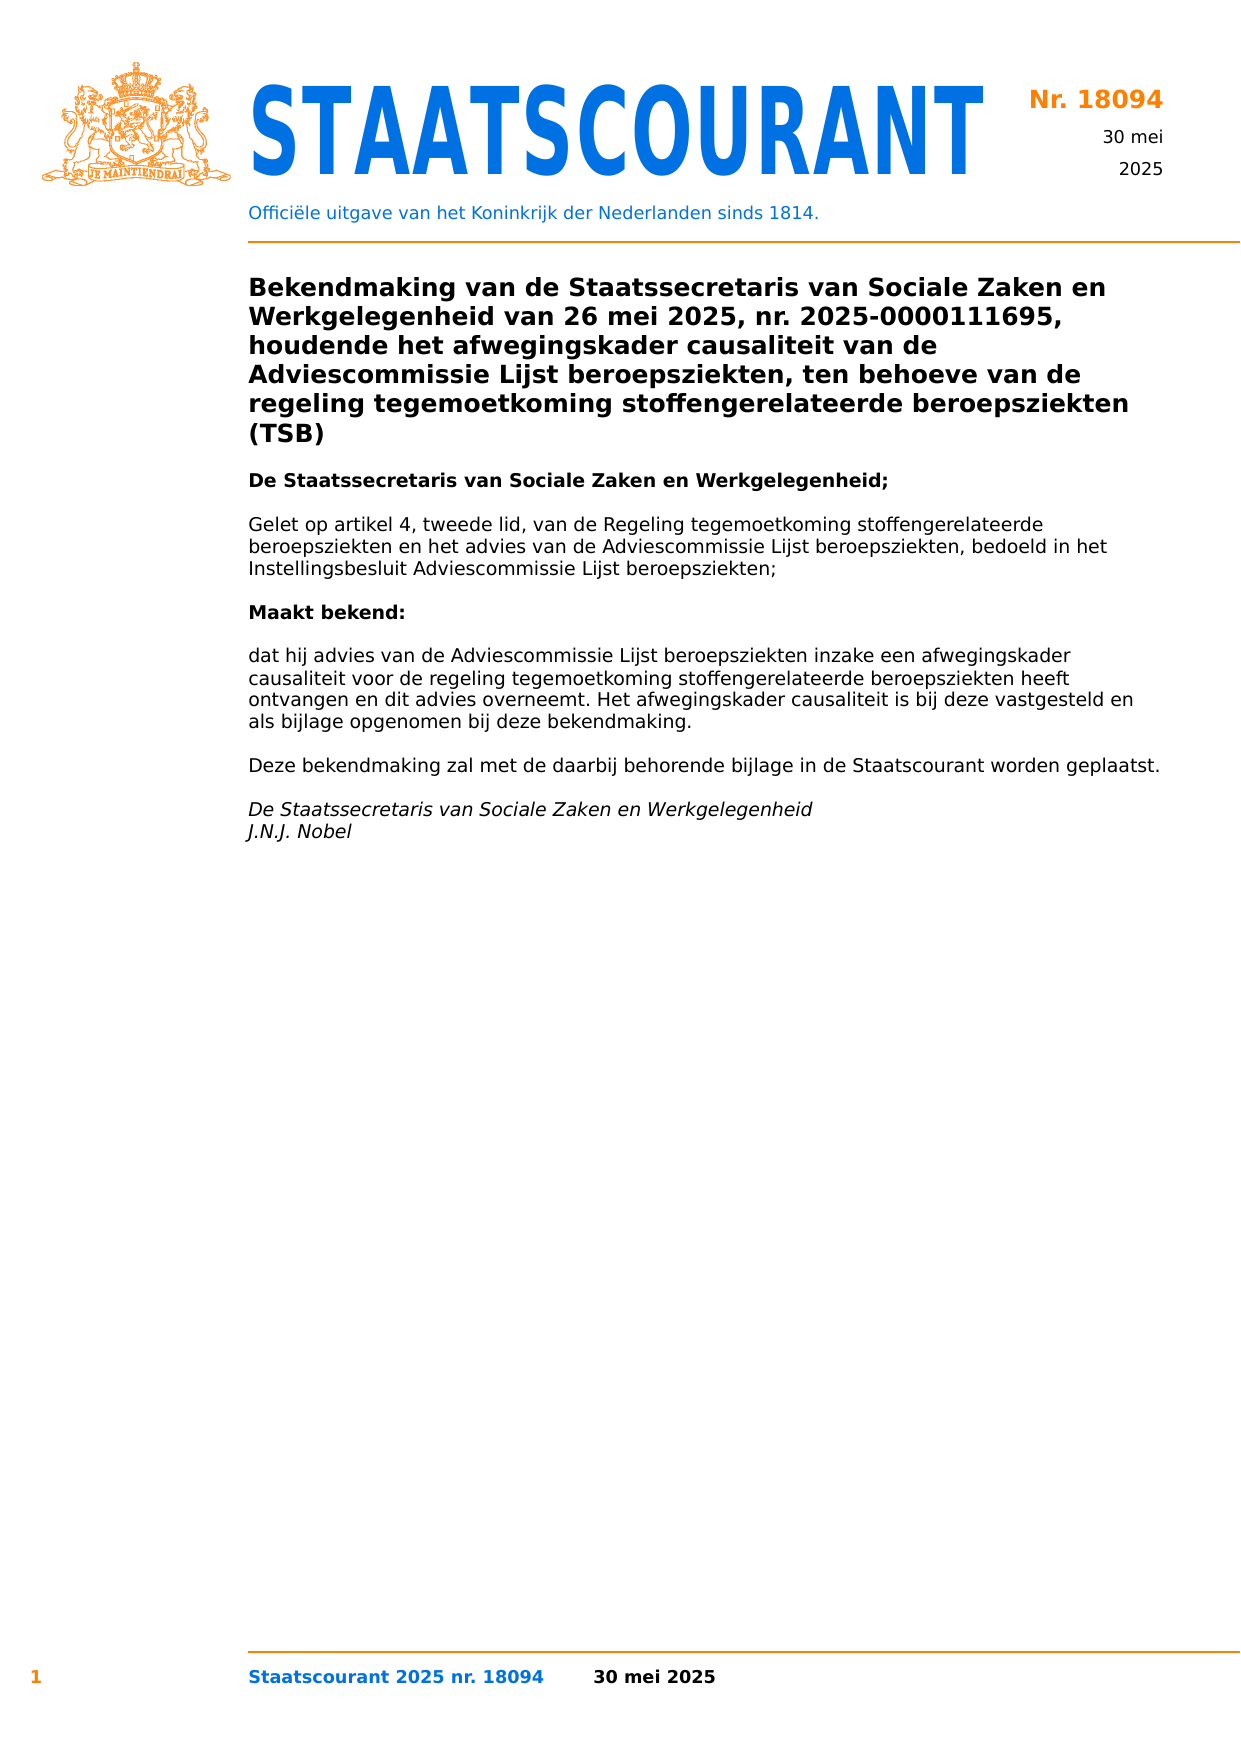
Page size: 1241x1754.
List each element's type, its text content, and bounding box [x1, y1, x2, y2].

subtitle Bekendmaking van de Staatssecretaris van Sociale Zaken en Werkgelegenheid van 26 mei 2025, nr. 2025-0000111695, houdende het afwegingskader causaliteit van de Adviescommissie Lijst beroepsziekten, ten behoeve van de regeling tegemoetkoming stoffengerelateerde beroepsziekten (TSB) [248, 273, 1163, 448]
text De Staatssecretaris van Sociale Zaken en Werkgelegenheid J.N.J. Nobel [248, 799, 1163, 843]
table_cell Officiële uitgave van het Koninkrijk der Nederlanden sinds 1814. [248, 203, 1240, 241]
text Gelet op artikel 4, tweede lid, van de Regeling tegemoetkoming stoffengerelateerde beroepsziekten en het advies van de Adviescommissie Lijst beroepsziekten, bedoeld in het Instellingsbesluit Adviescommissie Lijst beroepsziekten; [248, 514, 1163, 580]
table_header STAATSCOURANT [248, 62, 998, 203]
table_header Nr. 18094 [998, 62, 1240, 121]
text Deze bekendmaking zal met de daarbij behorende bijlage in de Staatscourant worden geplaatst. [248, 755, 1163, 777]
text De Staatssecretaris van Sociale Zaken en Werkgelegenheid; [248, 470, 1163, 492]
table_cell 2025 [998, 153, 1240, 203]
table_cell 30 mei [998, 121, 1240, 153]
picture [41, 62, 231, 186]
text Maakt bekend: [248, 602, 1163, 623]
table_header [25, 62, 248, 241]
text dat hij advies van de Adviescommissie Lijst beroepsziekten inzake een afwegingskader causaliteit voor de regeling tegemoetkoming stoffengerelateerde beroepsziekten heeft ontvangen en dit advies overneemt. Het afwegingskader causaliteit is bij deze vastgesteld en als bijlage opgenomen bij deze bekendmaking. [248, 645, 1163, 733]
